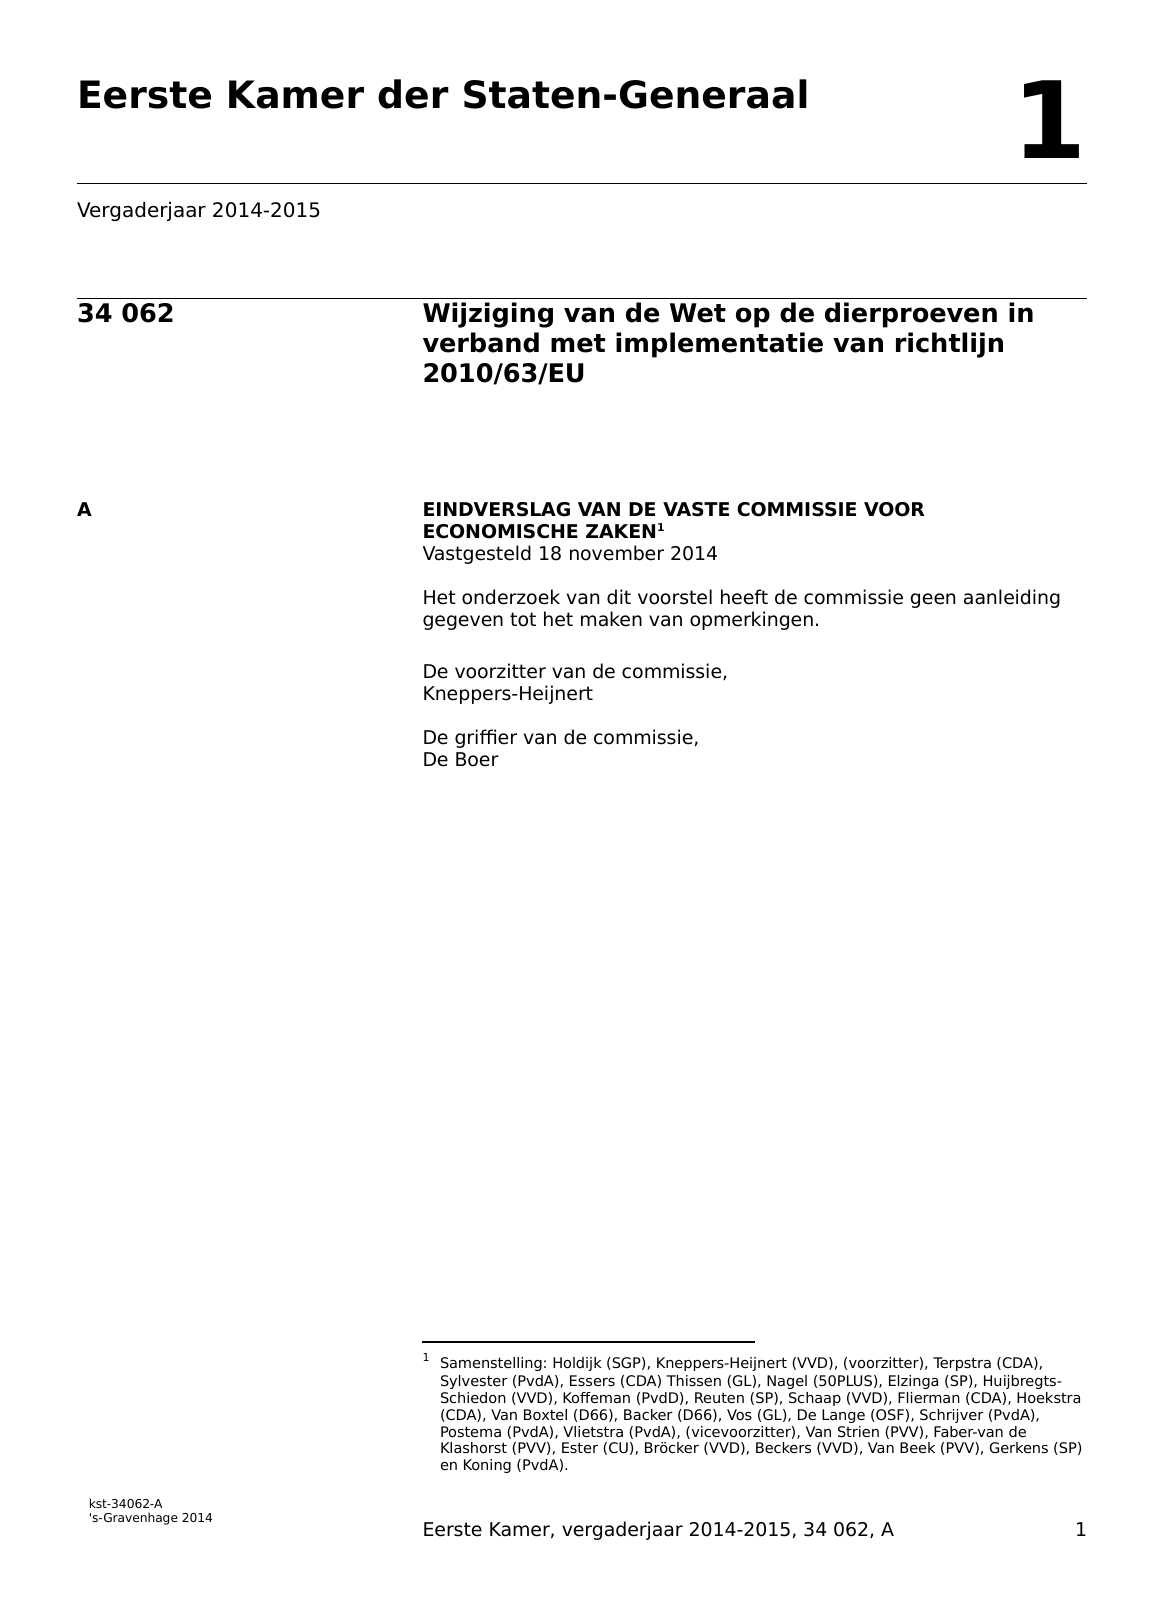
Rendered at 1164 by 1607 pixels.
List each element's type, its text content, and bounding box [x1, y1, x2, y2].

text Samenstelling: Holdijk (SGP), Kneppers-Heijnert (VVD), (voorzitter), Terpstra (CDA), Sylvester (PvdA), Essers (CDA) Thissen (GL), Nagel (50PLUS), Elzinga (SP), Huijbregts-Schiedon (VVD), Koffeman (PvdD), Reuten (SP), Schaap (VVD), Flierman (CDA), Hoekstra (CDA), Van Boxtel (D66), Backer (D66), Vos (GL), De Lange (OSF), Schrijver (PvdA), Postema (PvdA), Vlietstra (PvdA), (vicevoorzitter), Van Strien (PVV), Faber-van de Klashorst (PVV), Ester (CU), Bröcker (VVD), Beckers (VVD), Van Beek (PVV), Gerkens (SP) en Koning (PvdA). [422, 1351, 1087, 1474]
table_cell Vergaderjaar 2014-2015 [77, 184, 1087, 298]
table_header 1 [886, 59, 1087, 183]
subtitle 34 062 Wijziging van de Wet op de dierproeven in verband met implementatie van richtlijn 2010/63/EU [77, 299, 1087, 388]
table_header Eerste Kamer der Staten-Generaal [77, 59, 886, 183]
text Vastgesteld 18 november 2014 [422, 543, 1087, 565]
text 's-Gravenhage 2014 [88, 1511, 323, 1525]
text De voorzitter van de commissie, Kneppers-Heijnert [422, 661, 1087, 705]
text Het onderzoek van dit voorstel heeft de commissie geen aanleiding gegeven tot het maken van opmerkingen. [422, 587, 1087, 631]
subtitle A EINDVERSLAG VAN DE VASTE COMMISSIE VOOR ECONOMISCHE ZAKEN [77, 499, 1087, 543]
text kst-34062-A [88, 1497, 323, 1511]
text De griffier van de commissie, De Boer [422, 727, 1087, 771]
